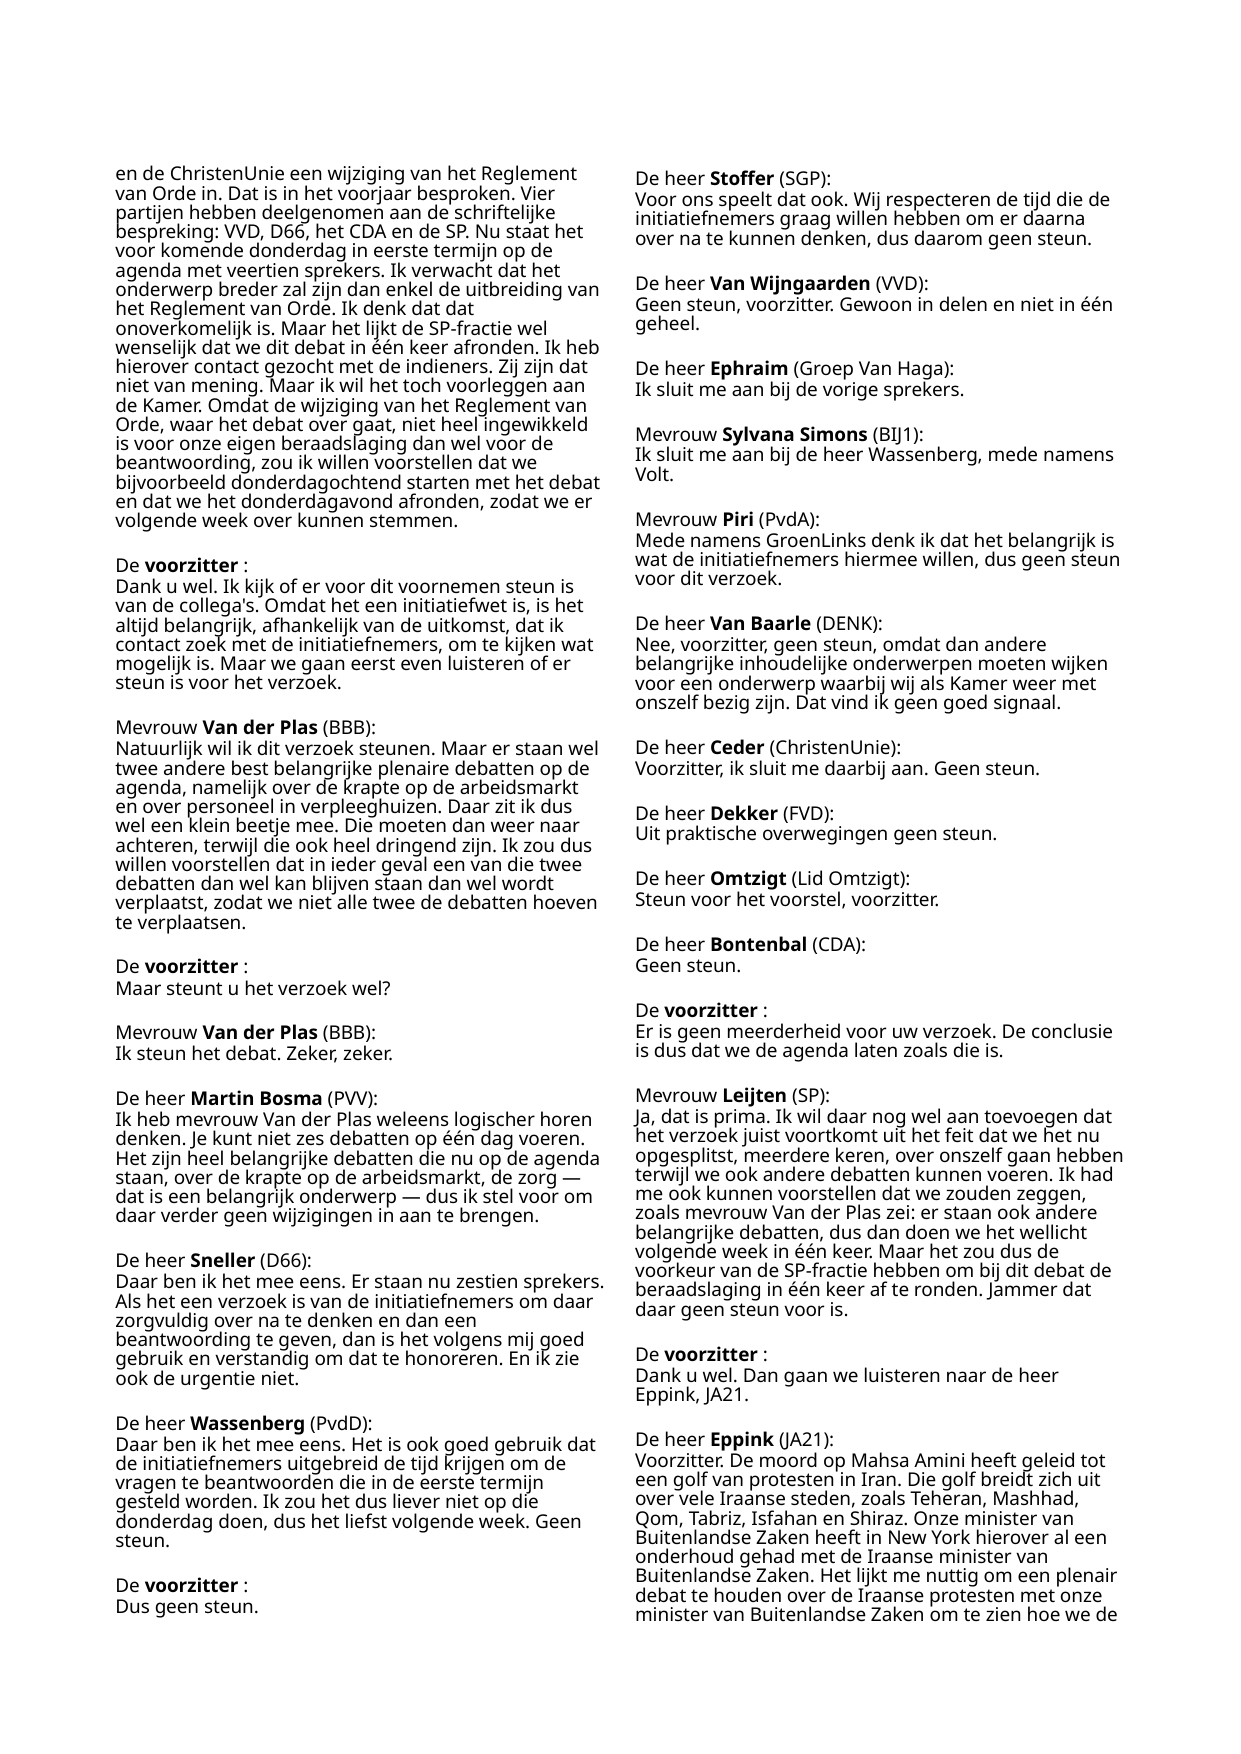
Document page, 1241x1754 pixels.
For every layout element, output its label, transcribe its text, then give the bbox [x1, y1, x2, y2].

text Mede namens GroenLinks denk ik dat het belangrijk is wat de initiatiefnemers hiermee willen, dus geen steun voor dit verzoek. [635, 532, 1125, 589]
text Natuurlijk wil ik dit verzoek steunen. Maar er staan wel twee andere best belangrijke plenaire debatten op de agenda, namelijk over de krapte op de arbeidsmarkt en over personeel in verpleeghuizen. Daar zit ik dus wel een klein beetje mee. Die moeten dan weer naar achteren, terwijl die ook heel dringend zijn. Ik zou dus willen voorstellen dat in ieder geval een van die twee debatten dan wel kan blijven staan dan wel wordt verplaatst, zodat we niet alle twee de debatten hoeven te verplaatsen. [115, 740, 605, 933]
text Ik heb mevrouw Van der Plas weleens logischer horen denken. Je kunt niet zes debatten op één dag voeren. Het zijn heel belangrijke debatten die nu op de agenda staan, over de krapte op de arbeidsmarkt, de zorg — dat is een belangrijk onderwerp — dus ik stel voor om daar verder geen wijzigingen in aan te brengen. [115, 1111, 605, 1227]
text Dank u wel. Dan gaan we luisteren naar de heer Eppink, JA21. [635, 1367, 1125, 1405]
text Mevrouw Van der Plas (BBB): [115, 1019, 605, 1045]
text Voor ons speelt dat ook. Wij respecteren de tijd die de initiatiefnemers graag willen hebben om er daarna over na te kunnen denken, dus daarom geen steun. [635, 191, 1125, 249]
text De voorzitter : [635, 997, 1125, 1023]
text De heer Ceder (ChristenUnie): [635, 734, 1125, 759]
text Ik sluit me aan bij de vorige sprekers. [635, 381, 1125, 400]
text Ik steun het debat. Zeker, zeker. [115, 1045, 605, 1064]
text De heer Wassenberg (PvdD): [115, 1410, 605, 1436]
text De heer Stoffer (SGP): [635, 165, 1125, 191]
text Geen steun. [635, 957, 1125, 976]
text Mevrouw Van der Plas (BBB): [115, 714, 605, 740]
text De heer Ephraim (Groep Van Haga): [635, 355, 1125, 381]
text De voorzitter : [635, 1341, 1125, 1367]
text De voorzitter : [115, 552, 605, 578]
text en de ChristenUnie een wijziging van het Reglement van Orde in. Dat is in het voorjaar besproken. Vier partijen hebben deelgenomen aan de schriftelijke bespreking: VVD, D66, het CDA en de SP. Nu staat het voor komende donderdag in eerste termijn op de agenda met veertien sprekers. Ik verwacht dat het onderwerp breder zal zijn dan enkel de uitbreiding van het Reglement van Orde. Ik denk dat dat onoverkomelijk is. Maar het lijkt de SP-fractie wel wenselijk dat we dit debat in één keer afronden. Ik heb hierover contact gezocht met de indieners. Zij zijn dat niet van mening. Maar ik wil het toch voorleggen aan de Kamer. Omdat de wijziging van het Reglement van Orde, waar het debat over gaat, niet heel ingewikkeld is voor onze eigen beraadslaging dan wel voor de beantwoording, zou ik willen voorstellen dat we bijvoorbeeld donderdagochtend starten met het debat en dat we het donderdagavond afronden, zodat we er volgende week over kunnen stemmen. [115, 165, 605, 531]
text De heer Martin Bosma (PVV): [115, 1085, 605, 1111]
text De heer Van Wijngaarden (VVD): [635, 270, 1125, 296]
text Daar ben ik het mee eens. Er staan nu zestien sprekers. Als het een verzoek is van de initiatiefnemers om daar zorgvuldig over na te denken en dan een beantwoording te geven, dan is het volgens mij goed gebruik en verstandig om dat te honoreren. En ik zie ook de urgentie niet. [115, 1273, 605, 1389]
text De heer Omtzigt (Lid Omtzigt): [635, 866, 1125, 891]
text De voorzitter : [115, 954, 605, 979]
text Mevrouw Sylvana Simons (BIJ1): [635, 421, 1125, 446]
text Voorzitter. De moord op Mahsa Amini heeft geleid tot een golf van protesten in Iran. Die golf breidt zich uit over vele Iraanse steden, zoals Teheran, Mashhad, Qom, Tabriz, Isfahan en Shiraz. Onze minister van Buitenlandse Zaken heeft in New York hierover al een onderhoud gehad met de Iraanse minister van Buitenlandse Zaken. Het lijkt me nuttig om een plenair debat te houden over de Iraanse protesten met onze minister van Buitenlandse Zaken om te zien hoe we de [635, 1452, 1125, 1625]
text Nee, voorzitter, geen steun, omdat dan andere belangrijke inhoudelijke onderwerpen moeten wijken voor een onderwerp waarbij wij als Kamer weer met onszelf bezig zijn. Dat vind ik geen goed signaal. [635, 636, 1125, 713]
text Mevrouw Leijten (SP): [635, 1082, 1125, 1108]
text Mevrouw Piri (PvdA): [635, 506, 1125, 532]
text Dank u wel. Ik kijk of er voor dit voornemen steun is van de collega's. Omdat het een initiatiefwet is, is het altijd belangrijk, afhankelijk van de uitkomst, dat ik contact zoek met de initiatiefnemers, om te kijken wat mogelijk is. Maar we gaan eerst even luisteren of er steun is voor het verzoek. [115, 578, 605, 694]
text Daar ben ik het mee eens. Het is ook goed gebruik dat de initiatiefnemers uitgebreid de tijd krijgen om de vragen te beantwoorden die in de eerste termijn gesteld worden. Ik zou het dus liever niet op die donderdag doen, dus het liefst volgende week. Geen steun. [115, 1436, 605, 1551]
text Maar steunt u het verzoek wel? [115, 979, 605, 999]
text De heer Eppink (JA21): [635, 1426, 1125, 1452]
text Steun voor het voorstel, voorzitter. [635, 891, 1125, 911]
text Uit praktische overwegingen geen steun. [635, 825, 1125, 845]
text Voorzitter, ik sluit me daarbij aan. Geen steun. [635, 759, 1125, 779]
text De heer Van Baarle (DENK): [635, 610, 1125, 636]
text De heer Sneller (D66): [115, 1248, 605, 1273]
text Dus geen steun. [115, 1598, 605, 1617]
text Geen steun, voorzitter. Gewoon in delen en niet in één geheel. [635, 296, 1125, 334]
text Ja, dat is prima. Ik wil daar nog wel aan toevoegen dat het verzoek juist voortkomt uit het feit dat we het nu opgesplitst, meerdere keren, over onszelf gaan hebben terwijl we ook andere debatten kunnen voeren. Ik had me ook kunnen voorstellen dat we zouden zeggen, zoals mevrouw Van der Plas zei: er staan ook andere belangrijke debatten, dus dan doen we het wellicht volgende week in één keer. Maar het zou dus de voorkeur van de SP-fractie hebben om bij dit debat de beraadslaging in één keer af te ronden. Jammer dat daar geen steun voor is. [635, 1108, 1125, 1320]
text De voorzitter : [115, 1572, 605, 1598]
text De heer Bontenbal (CDA): [635, 931, 1125, 957]
text Ik sluit me aan bij de heer Wassenberg, mede namens Volt. [635, 446, 1125, 485]
text Er is geen meerderheid voor uw verzoek. De conclusie is dus dat we de agenda laten zoals die is. [635, 1023, 1125, 1061]
text De heer Dekker (FVD): [635, 800, 1125, 825]
